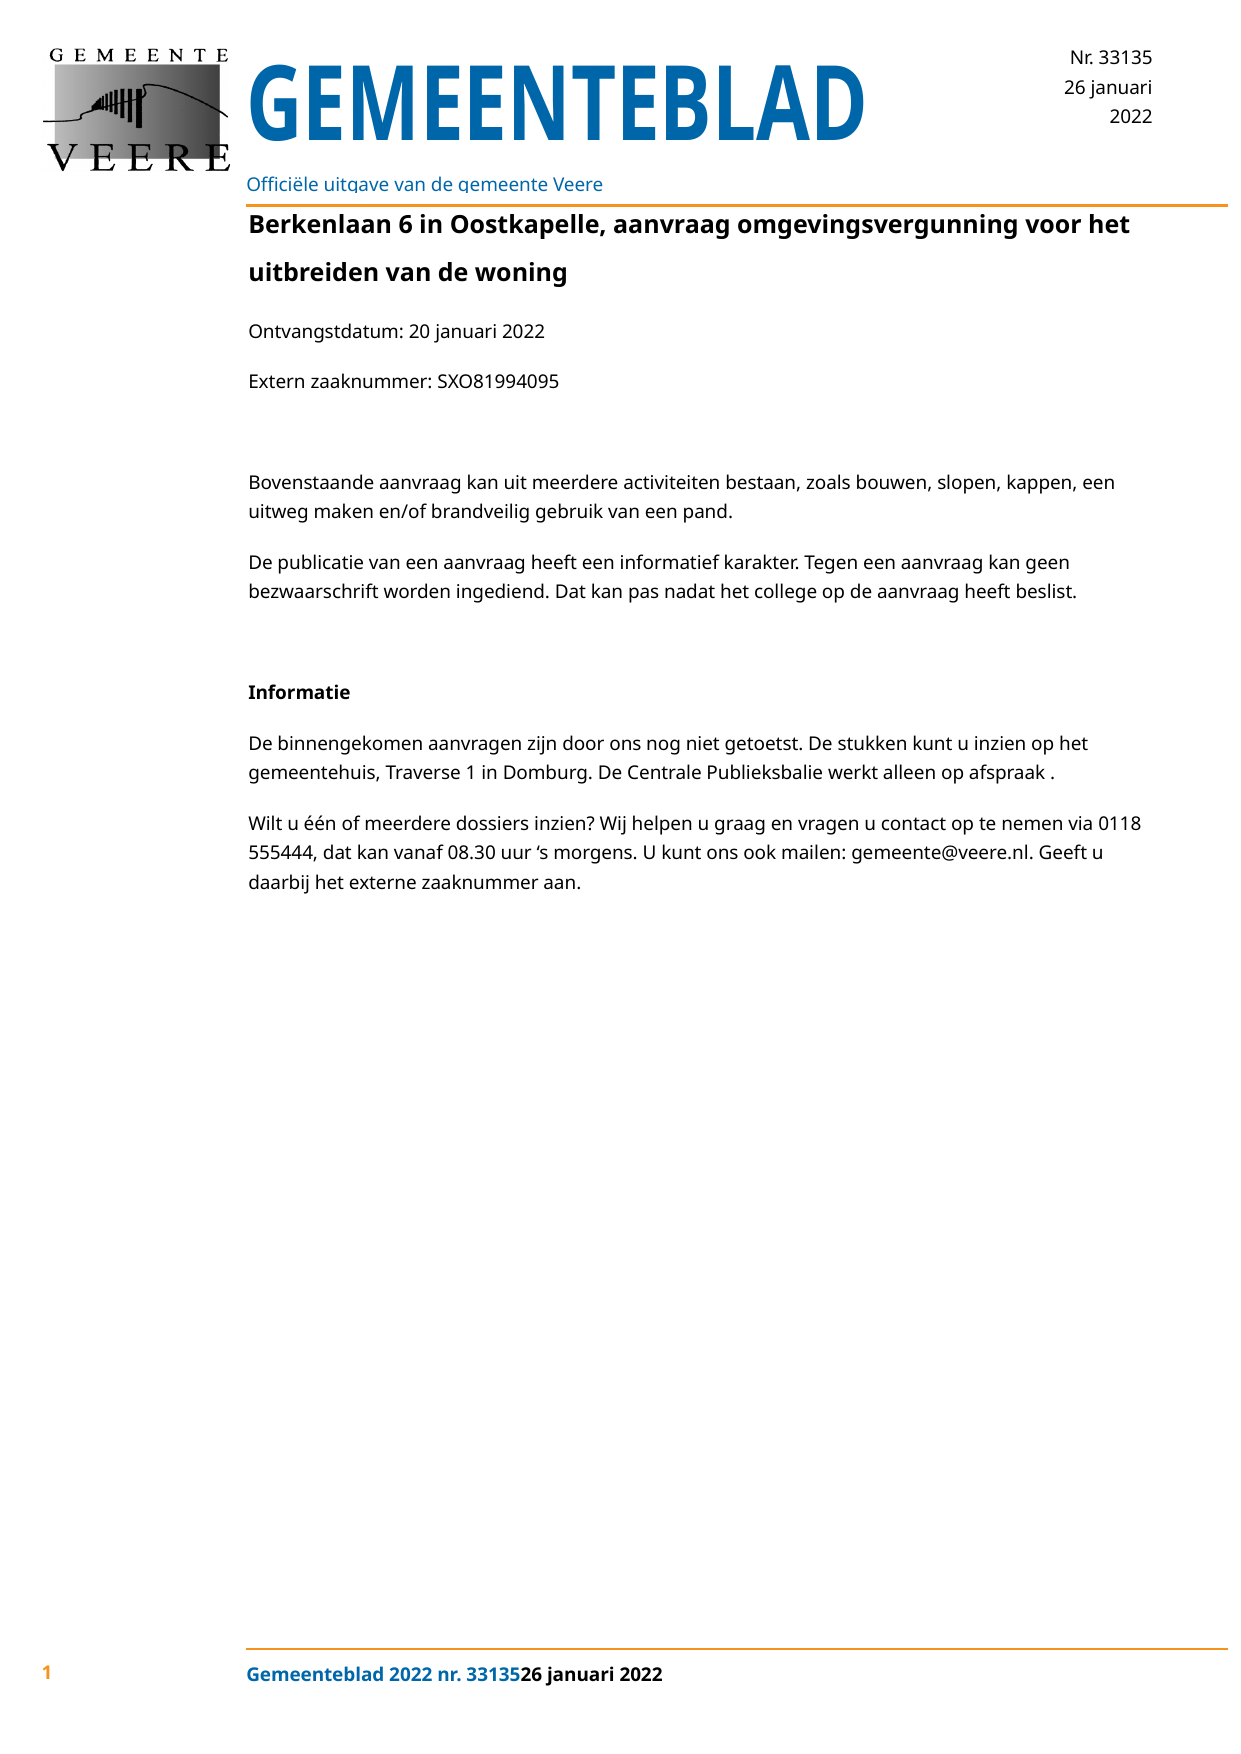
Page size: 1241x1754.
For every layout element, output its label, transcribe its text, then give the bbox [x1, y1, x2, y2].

picture [41, 47, 231, 172]
text Extern zaaknummer: SXO81994095 [248, 368, 1152, 394]
text Bovenstaande aanvraag kan uit meerdere activiteiten bestaan, zoals bouwen, slopen, kappen, een uitweg maken en/of brandveilig gebruik van een pand. [248, 469, 1152, 524]
text Informatie [248, 679, 1152, 705]
text Ontvangstdatum: 20 januari 2022 [248, 318, 1152, 344]
text Berkenlaan 6 in Oostkapelle, aanvraag omgevingsvergunning voor het uitbreiden van de woning [248, 207, 1152, 288]
text De binnengekomen aanvragen zijn door ons nog niet getoetst. De stukken kunt u inzien op het gemeentehuis, Traverse 1 in Domburg. De Centrale Publieksbalie werkt alleen op afspraak . [248, 730, 1152, 785]
text De publicatie van een aanvraag heeft een informatief karakter. Tegen een aanvraag kan geen bezwaarschrift worden ingediend. Dat kan pas nadat het college op de aanvraag heeft beslist. [248, 549, 1152, 604]
text Wilt u één of meerdere dossiers inzien? Wij helpen u graag en vragen u contact op te nemen via 0118 555444, dat kan vanaf 08.30 uur ‘s morgens. U kunt ons ook mailen: gemeente@veere.nl. Geeft u daarbij het externe zaaknummer aan. [248, 810, 1152, 895]
